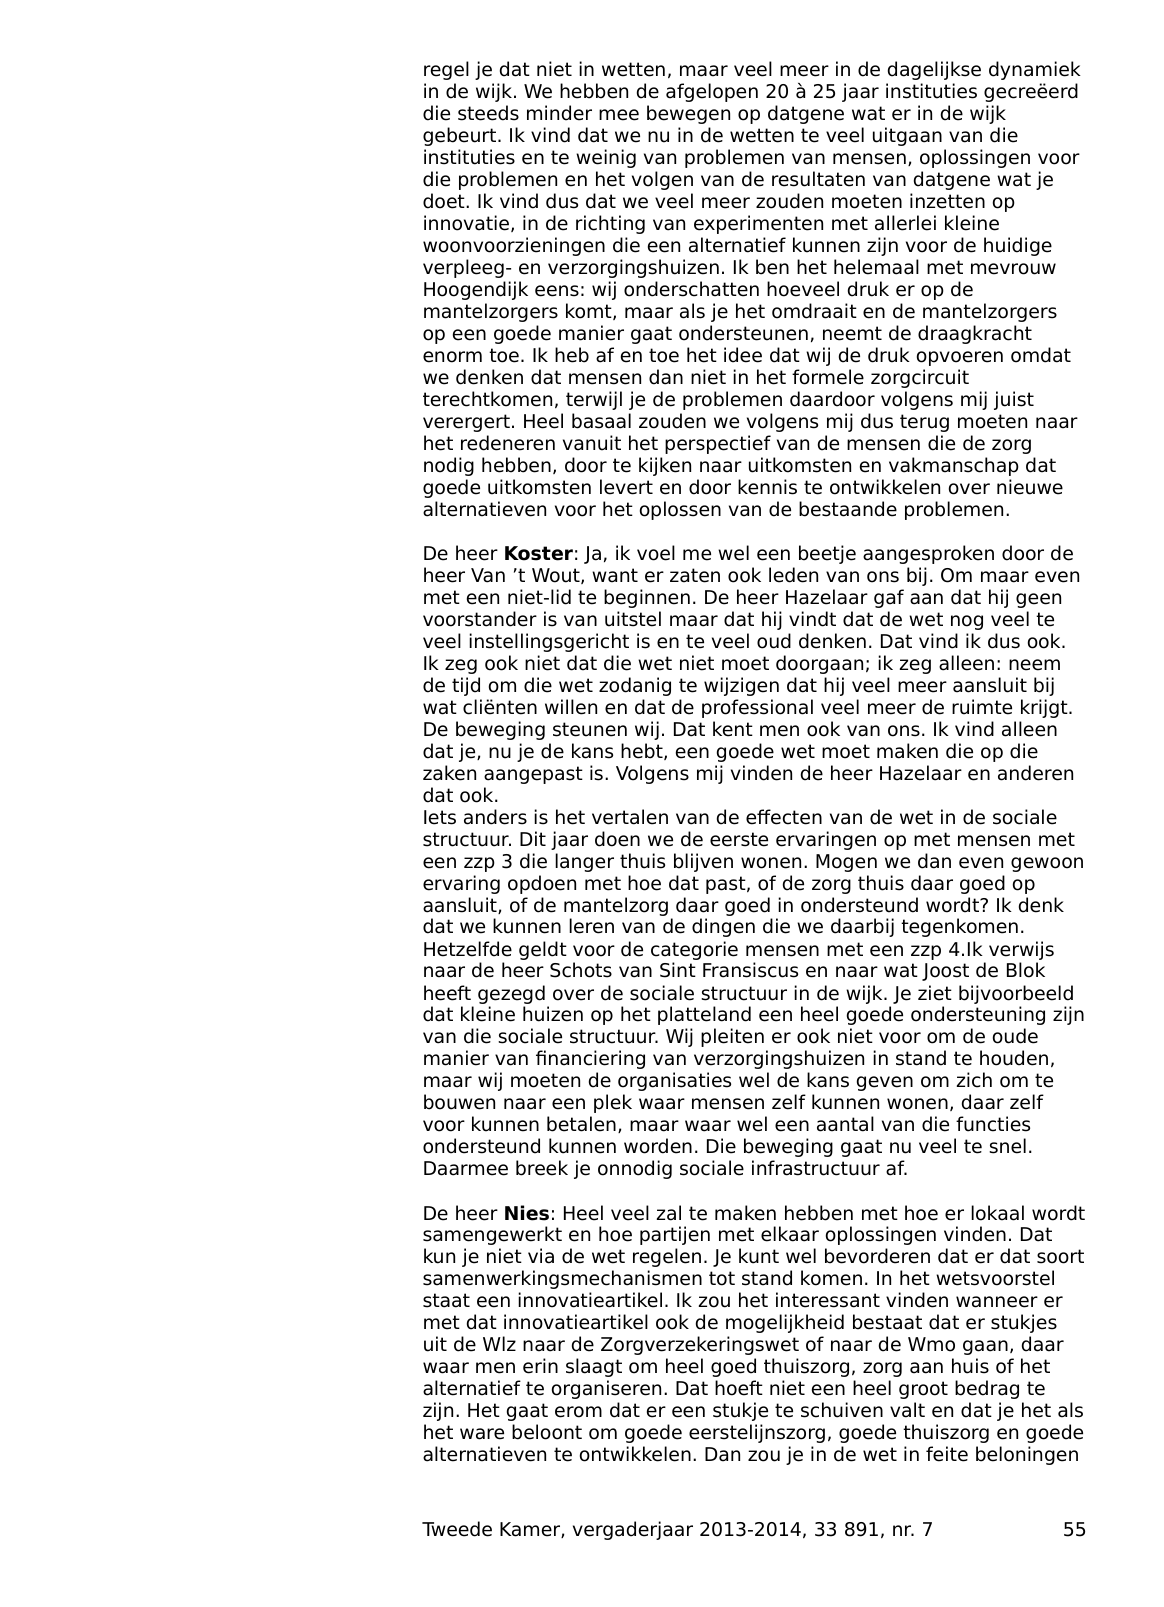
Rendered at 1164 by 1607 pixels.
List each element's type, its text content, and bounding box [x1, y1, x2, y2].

text De heer Koster: Ja, ik voel me wel een beetje aangesproken door de heer Van ’t Wout, want er zaten ook leden van ons bij. Om maar even met een niet-lid te beginnen. De heer Hazelaar gaf aan dat hij geen voorstander is van uitstel maar dat hij vindt dat de wet nog veel te veel instellingsgericht is en te veel oud denken. Dat vind ik dus ook. Ik zeg ook niet dat die wet niet moet doorgaan; ik zeg alleen: neem de tijd om die wet zodanig te wijzigen dat hij veel meer aansluit bij wat cliënten willen en dat de professional veel meer de ruimte krijgt. De beweging steunen wij. Dat kent men ook van ons. Ik vind alleen dat je, nu je de kans hebt, een goede wet moet maken die op die zaken aangepast is. Volgens mij vinden de heer Hazelaar en anderen dat ook. [422, 543, 1087, 807]
text De heer Nies: Heel veel zal te maken hebben met hoe er lokaal wordt samengewerkt en hoe partijen met elkaar oplossingen vinden. Dat kun je niet via de wet regelen. Je kunt wel bevorderen dat er dat soort samenwerkingsmechanismen tot stand komen. In het wetsvoorstel staat een innovatieartikel. Ik zou het interessant vinden wanneer er met dat innovatieartikel ook de mogelijkheid bestaat dat er stukjes uit de Wlz naar de Zorgverzekeringswet of naar de Wmo gaan, daar waar men erin slaagt om heel goed thuiszorg, zorg aan huis of het alternatief te organiseren. Dat hoeft niet een heel groot bedrag te zijn. Het gaat erom dat er een stukje te schuiven valt en dat je het als het ware beloont om goede eerstelijnszorg, goede thuiszorg en goede alternatieven te ontwikkelen. Dan zou je in de wet in feite beloningen [422, 1202, 1087, 1466]
text Iets anders is het vertalen van de effecten van de wet in de sociale structuur. Dit jaar doen we de eerste ervaringen op met mensen met een zzp 3 die langer thuis blijven wonen. Mogen we dan even gewoon ervaring opdoen met hoe dat past, of de zorg thuis daar goed op aansluit, of de mantelzorg daar goed in ondersteund wordt? Ik denk dat we kunnen leren van de dingen die we daarbij tegenkomen. Hetzelfde geldt voor de categorie mensen met een zzp 4.Ik verwijs naar de heer Schots van Sint Fransiscus en naar wat Joost de Blok heeft gezegd over de sociale structuur in de wijk. Je ziet bijvoorbeeld dat kleine huizen op het platteland een heel goede ondersteuning zijn van die sociale structuur. Wij pleiten er ook niet voor om de oude manier van financiering van verzorgingshuizen in stand te houden, maar wij moeten de organisaties wel de kans geven om zich om te bouwen naar een plek waar mensen zelf kunnen wonen, daar zelf voor kunnen betalen, maar waar wel een aantal van die functies ondersteund kunnen worden. Die beweging gaat nu veel te snel. Daarmee breek je onnodig sociale infrastructuur af. [422, 807, 1087, 1180]
text regel je dat niet in wetten, maar veel meer in de dagelijkse dynamiek in de wijk. We hebben de afgelopen 20 à 25 jaar instituties gecreëerd die steeds minder mee bewegen op datgene wat er in de wijk gebeurt. Ik vind dat we nu in de wetten te veel uitgaan van die instituties en te weinig van problemen van mensen, oplossingen voor die problemen en het volgen van de resultaten van datgene wat je doet. Ik vind dus dat we veel meer zouden moeten inzetten op innovatie, in de richting van experimenten met allerlei kleine woonvoorzieningen die een alternatief kunnen zijn voor de huidige verpleeg- en verzorgingshuizen. Ik ben het helemaal met mevrouw Hoogendijk eens: wij onderschatten hoeveel druk er op de mantelzorgers komt, maar als je het omdraait en de mantelzorgers op een goede manier gaat ondersteunen, neemt de draagkracht enorm toe. Ik heb af en toe het idee dat wij de druk opvoeren omdat we denken dat mensen dan niet in het formele zorgcircuit terechtkomen, terwijl je de problemen daardoor volgens mij juist verergert. Heel basaal zouden we volgens mij dus terug moeten naar het redeneren vanuit het perspectief van de mensen die de zorg nodig hebben, door te kijken naar uitkomsten en vakmanschap dat goede uitkomsten levert en door kennis te ontwikkelen over nieuwe alternatieven voor het oplossen van de bestaande problemen. [422, 59, 1087, 521]
